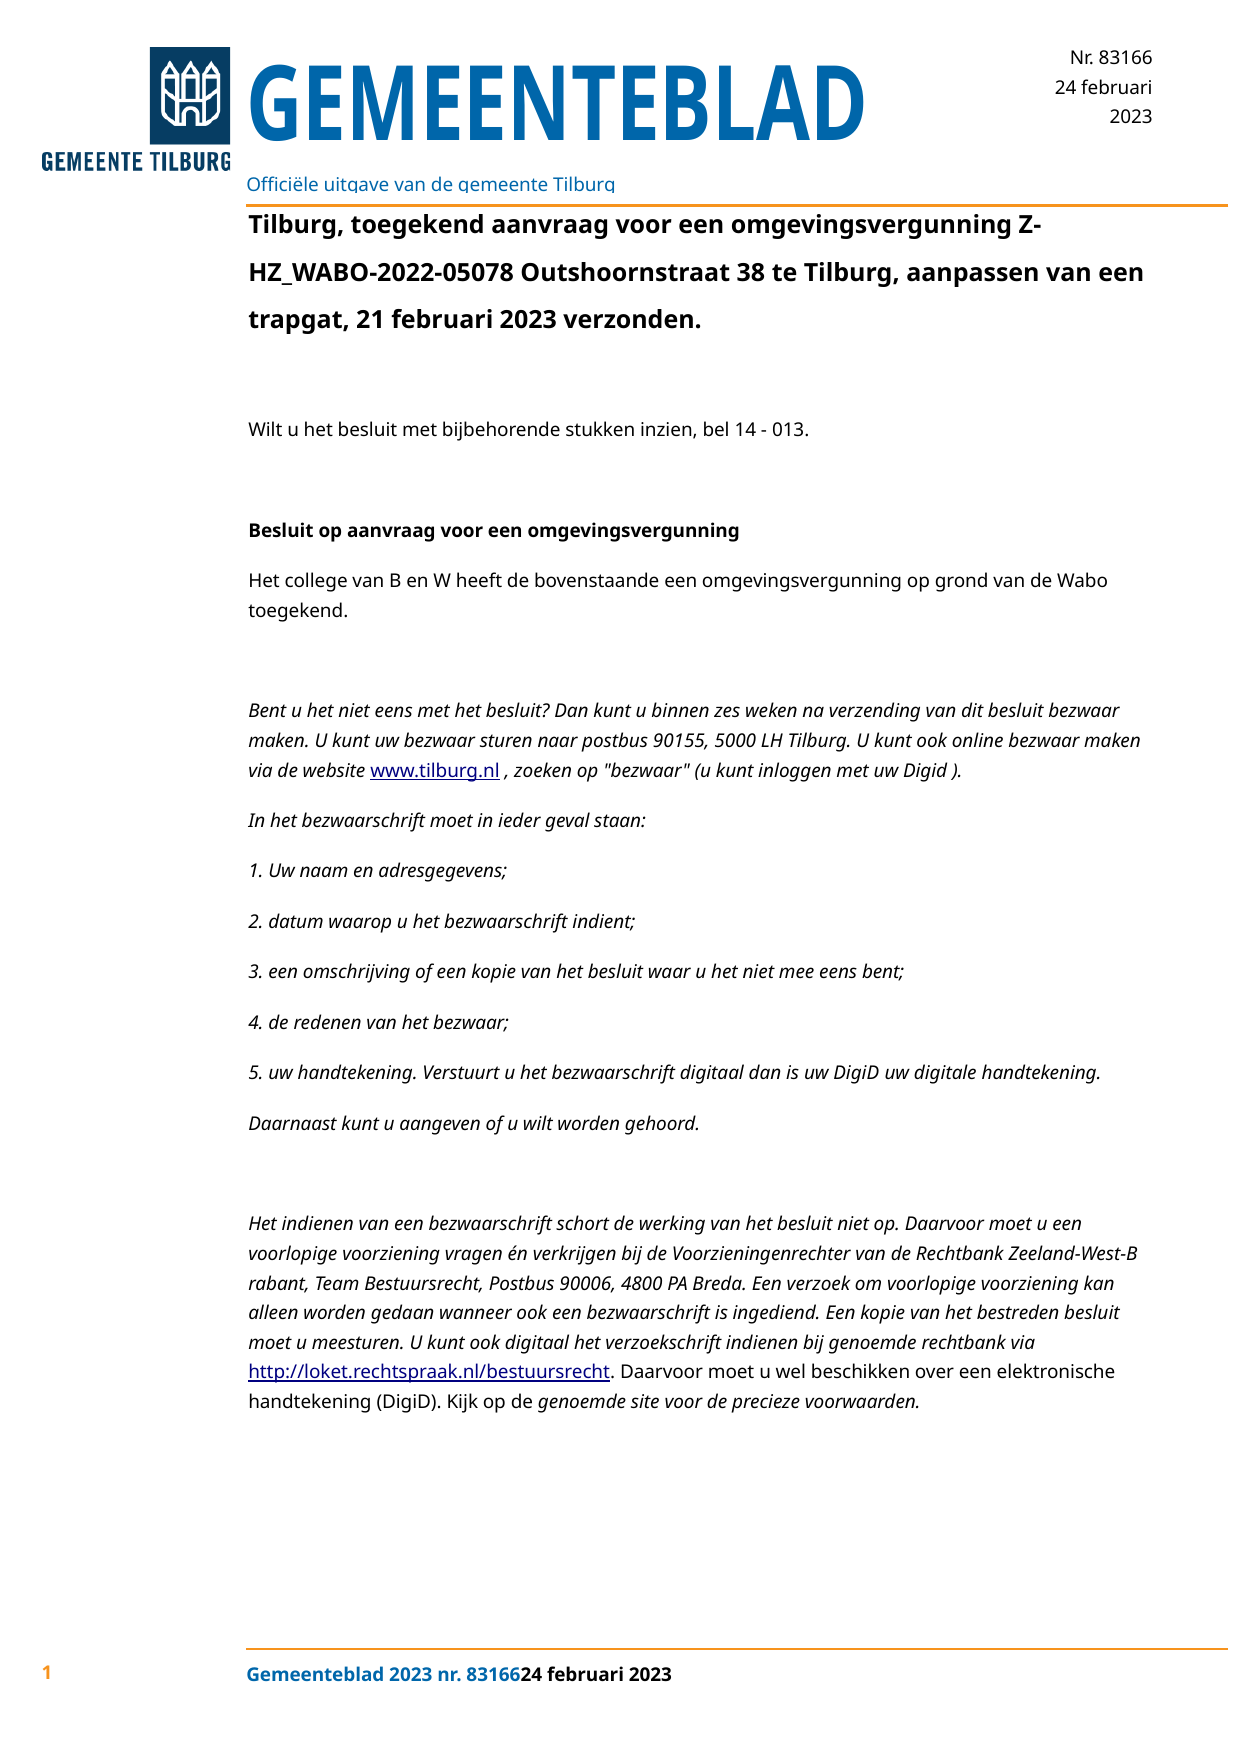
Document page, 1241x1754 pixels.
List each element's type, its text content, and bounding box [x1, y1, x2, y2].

text Tilburg, toegekend aanvraag voor een omgevingsvergunning Z-HZ_WABO-2022-05078 Outshoornstraat 38 te Tilburg, aanpassen van een trapgat, 21 februari 2023 verzonden. [248, 207, 1152, 336]
text Het college van B en W heeft de bovenstaande een omgevingsvergunning op grond van de Wabo toegekend. [248, 567, 1152, 622]
text Wilt u het besluit met bijbehorende stukken inzien, bel 14 - 013. [248, 416, 1152, 442]
text 4. de redenen van het bezwaar; [248, 1009, 1152, 1034]
text Daarnaast kunt u aangeven of u wilt worden gehoord. [248, 1110, 1152, 1135]
picture [41, 47, 231, 172]
text 3. een omschrijving of een kopie van het besluit waar u het niet mee eens bent; [248, 958, 1152, 984]
text Het indienen van een bezwaarschrift schort de werking van het besluit niet op. Daarvoor moet u een voorlopige voorziening vragen én verkrijgen bij de Voorzieningenrechter van de Rechtbank Zeeland-West-B rabant, Team Bestuursrecht, Postbus 90006, 4800 PA Breda. Een verzoek om voorlopige voorziening kan alleen worden gedaan wanneer ook een bezwaarschrift is ingediend. Een kopie van het bestreden besluit moet u meesturen. U kunt ook digitaal het verzoekschrift indienen bij genoemde rechtbank via http://loket.rechtspraak.nl/bestuursrecht. Daarvoor moet u wel beschikken over een elektronische handtekening (DigiD). Kijk op de genoemde site voor de precieze voorwaarden. [248, 1211, 1152, 1414]
text Bent u het niet eens met het besluit? Dan kunt u binnen zes weken na verzending van dit besluit bezwaar maken. U kunt uw bezwaar sturen naar postbus 90155, 5000 LH Tilburg. U kunt ook online bezwaar maken via de website www.tilburg.nl , zoeken op "bezwaar" (u kunt inloggen met uw Digid ). [248, 698, 1152, 782]
text 2. datum waarop u het bezwaarschrift indient; [248, 908, 1152, 934]
text In het bezwaarschrift moet in ieder geval staan: [248, 807, 1152, 833]
text Besluit op aanvraag voor een omgevingsvergunning [248, 517, 1152, 542]
text 1. Uw naam en adresgegevens; [248, 858, 1152, 883]
text 5. uw handtekening. Verstuurt u het bezwaarschrift digitaal dan is uw DigiD uw digitale handtekening. [248, 1059, 1152, 1085]
